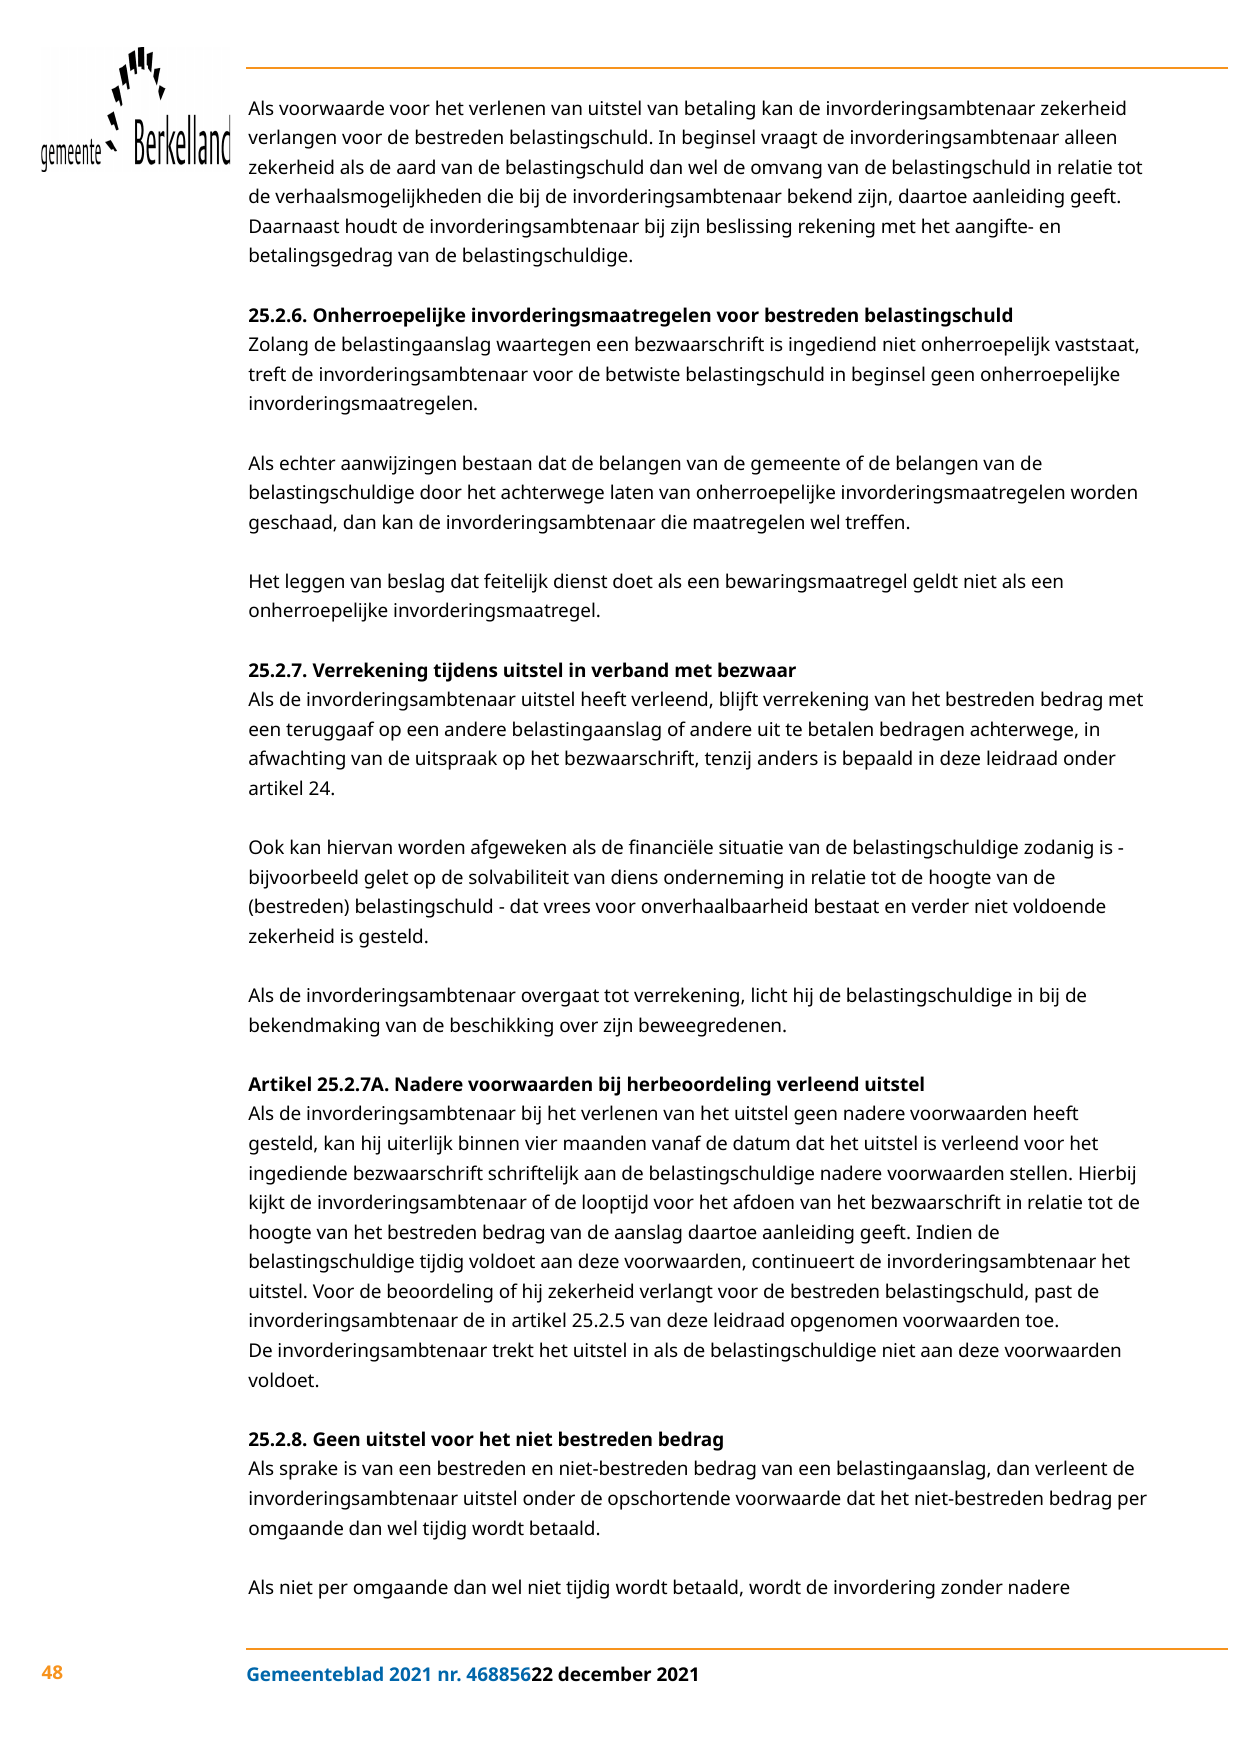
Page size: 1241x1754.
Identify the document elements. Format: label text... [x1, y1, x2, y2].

text Ook kan hiervan worden afgeweken als de financiële situatie van de belastingschuldige zodanig is - bijvoorbeeld gelet op de solvabiliteit van diens onderneming in relatie tot de hoogte van de (bestreden) belastingschuld - dat vrees voor onverhaalbaarheid bestaat en verder niet voldoende zekerheid is gesteld. [248, 834, 1152, 949]
text Als voorwaarde voor het verlenen van uitstel van betaling kan de invorderingsambtenaar zekerheid verlangen voor de bestreden belastingschuld. In beginsel vraagt de invorderingsambtenaar alleen zekerheid als de aard van de belastingschuld dan wel de omvang van de belastingschuld in relatie tot de verhaalsmogelijkheden die bij de invorderingsambtenaar bekend zijn, daartoe aanleiding geeft. Daarnaast houdt de invorderingsambtenaar bij zijn beslissing rekening met het aangifte- en betalingsgedrag van de belastingschuldige. [248, 95, 1152, 268]
text Artikel 25.2.7A. Nadere voorwaarden bij herbeoordeling verleend uitstel [248, 1071, 1152, 1097]
picture [41, 47, 231, 172]
text Als echter aanwijzingen bestaan dat de belangen van de gemeente of de belangen van de belastingschuldige door het achterwege laten van onherroepelijke invorderingsmaatregelen worden geschaad, dan kan de invorderingsambtenaar die maatregelen wel treffen. [248, 450, 1152, 535]
text 25.2.6. Onherroepelijke invorderingsmaatregelen voor bestreden belastingschuld [248, 302, 1152, 328]
text Zolang de belastingaanslag waartegen een bezwaarschrift is ingediend niet onherroepelijk vaststaat, treft de invorderingsambtenaar voor de betwiste belastingschuld in beginsel geen onherroepelijke invorderingsmaatregelen. [248, 331, 1152, 416]
text 25.2.8. Geen uitstel voor het niet bestreden bedrag [248, 1426, 1152, 1452]
text Als de invorderingsambtenaar uitstel heeft verleend, blijft verrekening van het bestreden bedrag met een teruggaaf op een andere belastingaanslag of andere uit te betalen bedragen achterwege, in afwachting van de uitspraak op het bezwaarschrift, tenzij anders is bepaald in deze leidraad onder artikel 24. [248, 686, 1152, 801]
text 25.2.7. Verrekening tijdens uitstel in verband met bezwaar [248, 657, 1152, 683]
text Als de invorderingsambtenaar bij het verlenen van het uitstel geen nadere voorwaarden heeft gesteld, kan hij uiterlijk binnen vier maanden vanaf de datum dat het uitstel is verleend voor het ingediende bezwaarschrift schriftelijk aan de belastingschuldige nadere voorwaarden stellen. Hierbij kijkt de invorderingsambtenaar of de looptijd voor het afdoen van het bezwaarschrift in relatie tot de hoogte van het bestreden bedrag van de aanslag daartoe aanleiding geeft. Indien de belastingschuldige tijdig voldoet aan deze voorwaarden, continueert de invorderingsambtenaar het uitstel. Voor de beoordeling of hij zekerheid verlangt voor de bestreden belastingschuld, past de invorderingsambtenaar de in artikel 25.2.5 van deze leidraad opgenomen voorwaarden toe. [248, 1101, 1152, 1333]
text Als de invorderingsambtenaar overgaat tot verrekening, licht hij de belastingschuldige in bij de bekendmaking van de beschikking over zijn beweegredenen. [248, 982, 1152, 1038]
text De invorderingsambtenaar trekt het uitstel in als de belastingschuldige niet aan deze voorwaarden voldoet. [248, 1337, 1152, 1393]
text Het leggen van beslag dat feitelijk dienst doet als een bewaringsmaatregel geldt niet als een onherroepelijke invorderingsmaatregel. [248, 568, 1152, 623]
text Als niet per omgaande dan wel niet tijdig wordt betaald, wordt de invordering zonder nadere [248, 1574, 1152, 1600]
text Als sprake is van een bestreden en niet-bestreden bedrag van een belastingaanslag, dan verleent de invorderingsambtenaar uitstel onder de opschortende voorwaarde dat het niet-bestreden bedrag per omgaande dan wel tijdig wordt betaald. [248, 1456, 1152, 1541]
